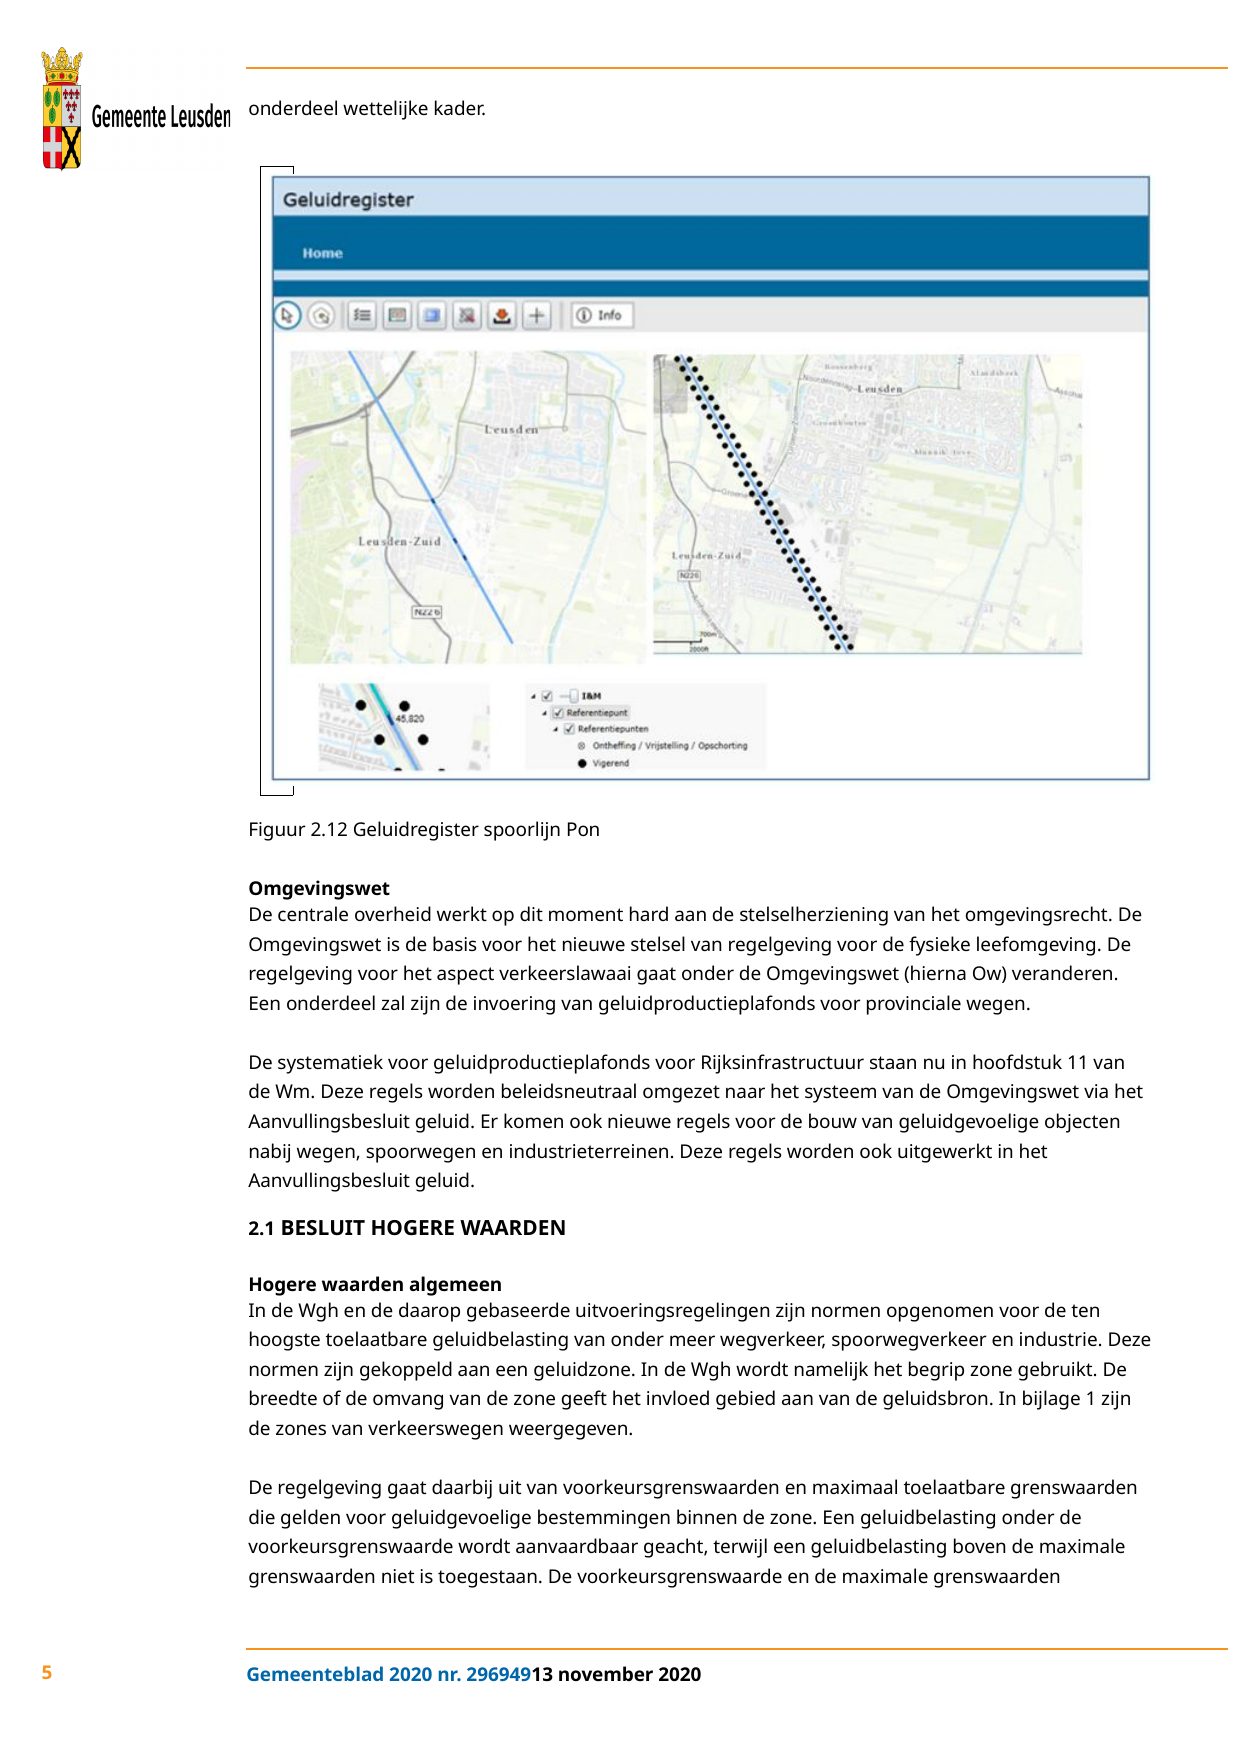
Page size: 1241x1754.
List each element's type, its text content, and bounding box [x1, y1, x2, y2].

text Figuur 2.12 Geluidregister spoorlijn Pon [248, 816, 1152, 842]
text Hogere waarden algemeen [248, 1271, 1152, 1297]
text onderdeel wettelijke kader. [248, 95, 1152, 121]
picture [268, 174, 1155, 786]
text Omgevingswet [248, 876, 1152, 901]
text De regelgeving gaat daarbij uit van voorkeursgrenswaarden en maximaal toelaatbare grenswaarden die gelden voor geluidgevoelige bestemmingen binnen de zone. Een geluidbelasting onder de voorkeursgrenswaarde wordt aanvaardbaar geacht, terwijl een geluidbelasting boven de maximale grenswaarden niet is toegestaan. De voorkeursgrenswaarde en de maximale grenswaarden [248, 1474, 1152, 1589]
picture [41, 47, 231, 172]
text De centrale overheid werkt op dit moment hard aan de stelselherziening van het omgevingsrecht. De Omgevingswet is de basis voor het nieuwe stelsel van regelgeving voor de fysieke leefomgeving. De regelgeving voor het aspect verkeerslawaai gaat onder de Omgevingswet (hierna Ow) veranderen. Een onderdeel zal zijn de invoering van geluidproductieplafonds voor provinciale wegen. [248, 901, 1152, 1016]
text De systematiek voor geluidproductieplafonds voor Rijksinfrastructuur staan nu in hoofdstuk 11 van de Wm. Deze regels worden beleidsneutraal omgezet naar het systeem van de Omgevingswet via het Aanvullingsbesluit geluid. Er komen ook nieuwe regels voor de bouw van geluidgevoelige objecten nabij wegen, spoorwegen en industrieterreinen. Deze regels worden ook uitgewerkt in het Aanvullingsbesluit geluid. [248, 1049, 1152, 1193]
text In de Wgh en de daarop gebaseerde uitvoeringsregelingen zijn normen opgenomen voor de ten hoogste toelaatbare geluidbelasting van onder meer wegverkeer, spoorwegverkeer en industrie. Deze normen zijn gekoppeld aan een geluidzone. In de Wgh wordt namelijk het begrip zone gebruikt. De breedte of de omvang van de zone geeft het invloed gebied aan van de geluidsbron. In bijlage 1 zijn de zones van verkeerswegen weergegeven. [248, 1297, 1152, 1441]
text 2.1 BESLUIT HOGERE WAARDEN [248, 1213, 1152, 1242]
